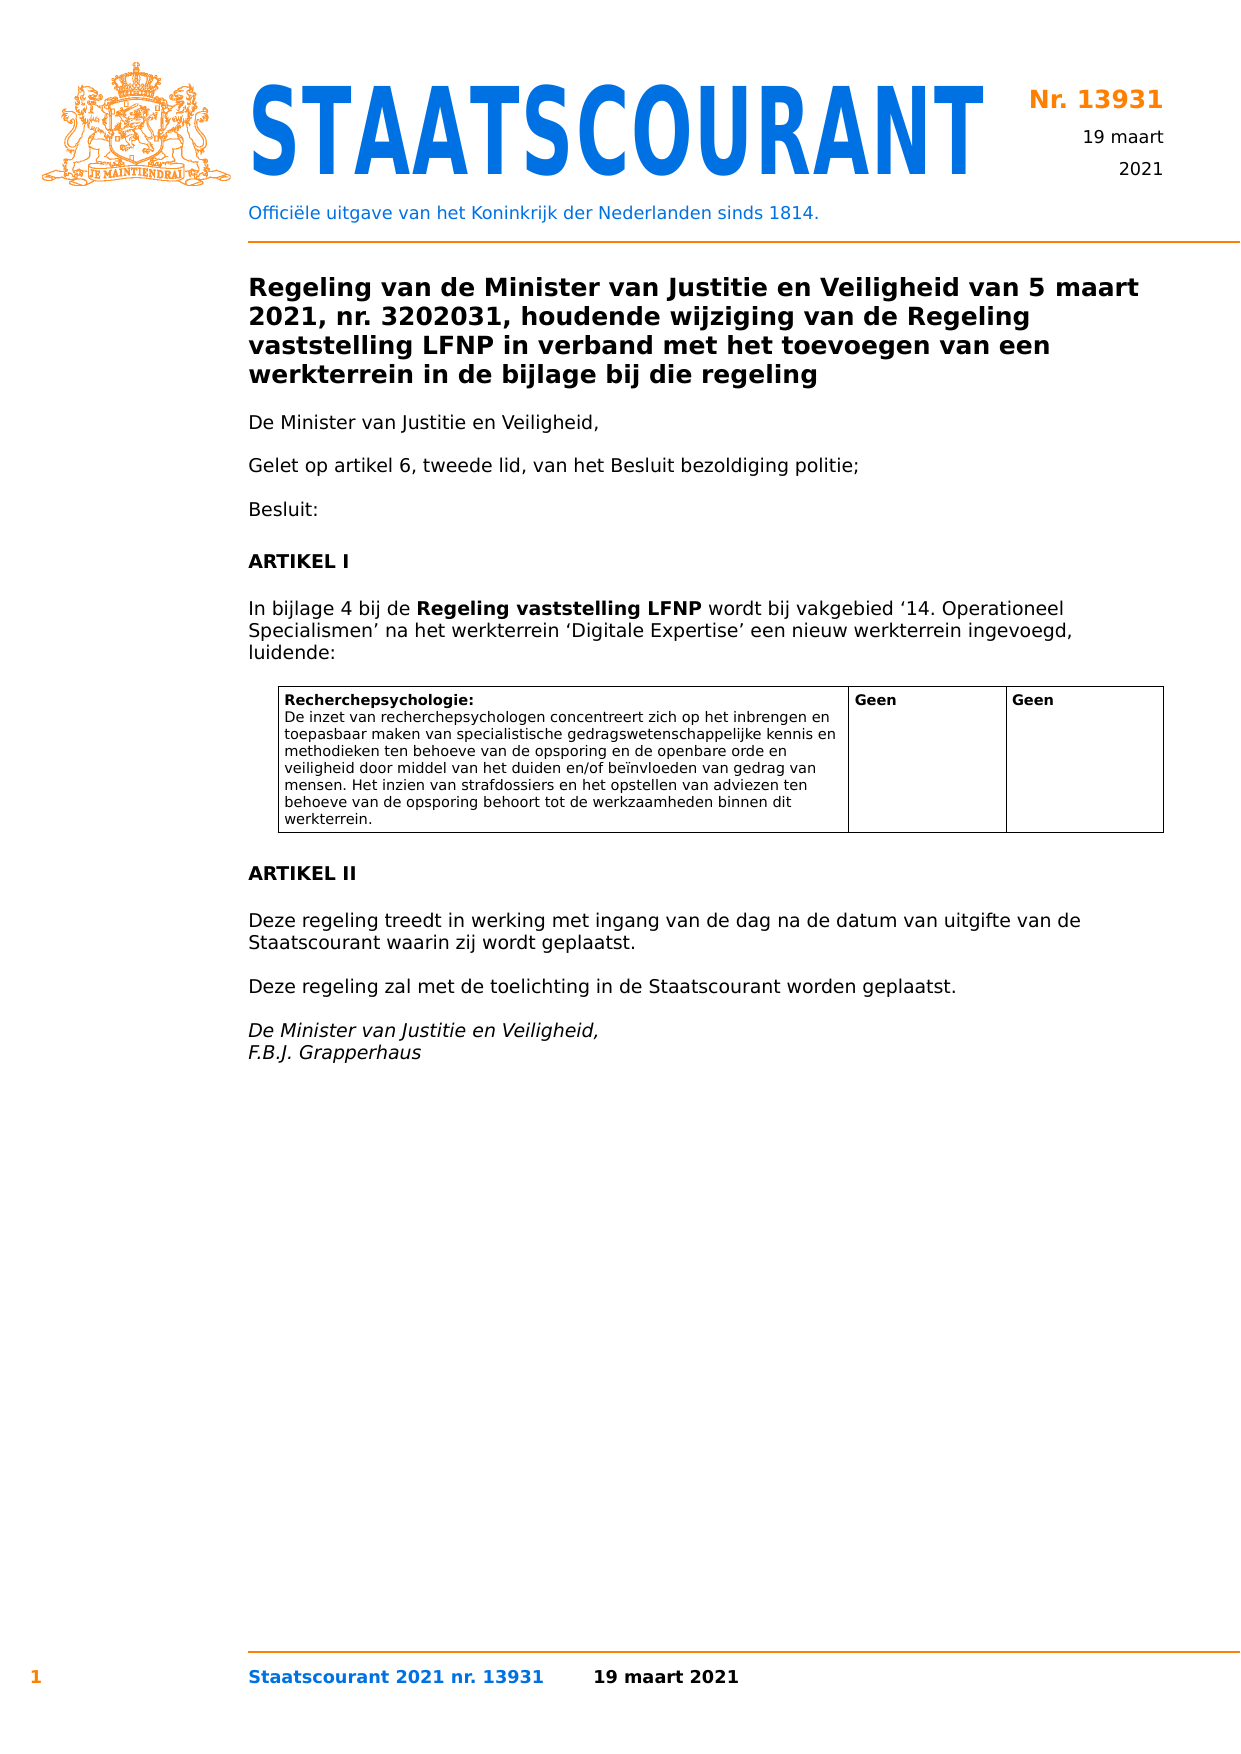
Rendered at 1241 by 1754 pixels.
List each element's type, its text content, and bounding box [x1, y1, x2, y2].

text Deze regeling treedt in werking met ingang van de dag na de datum van uitgifte van de Staatscourant waarin zij wordt geplaatst. [248, 910, 1163, 954]
text Besluit: [248, 499, 1163, 521]
text De Minister van Justitie en Veiligheid, F.B.J. Grapperhaus [248, 1020, 1163, 1064]
subtitle Regeling van de Minister van Justitie en Veiligheid van 5 maart 2021, nr. 3202031, houdende wijziging van de Regeling vaststelling LFNP in verband met het toevoegen van een werkterrein in de bijlage bij die regeling [248, 273, 1163, 390]
picture [41, 62, 231, 186]
table_cell 19 maart [998, 121, 1240, 153]
text In bijlage 4 bij de Regeling vaststelling LFNP wordt bij vakgebied ‘14. Operationeel Specialismen’ na het werkterrein ‘Digitale Expertise’ een nieuw werkterrein ingevoegd, luidende: [248, 598, 1163, 664]
table_cell 2021 [998, 153, 1240, 203]
text Gelet op artikel 6, tweede lid, van het Besluit bezoldiging politie; [248, 455, 1163, 477]
table_header [25, 62, 248, 241]
table_header STAATSCOURANT [248, 62, 998, 203]
table_header Recherchepsychologie: De inzet van recherchepsychologen concentreert zich op het inbrengen en toepasbaar maken van specialistische gedragswetenschappelijke kennis en methodieken ten behoeve van de opsporing en de openbare orde en veiligheid door middel van het duiden en/of beïnvloeden van gedrag van mensen. Het inzien van strafdossiers en het opstellen van adviezen ten behoeve van de opsporing behoort tot de werkzaamheden binnen dit werkterrein. [279, 687, 848, 832]
table_header Geen [849, 687, 1006, 832]
subtitle ARTIKEL I [248, 551, 1163, 573]
table_header Geen [1007, 687, 1163, 832]
table_cell Officiële uitgave van het Koninkrijk der Nederlanden sinds 1814. [248, 203, 1240, 241]
text De Minister van Justitie en Veiligheid, [248, 412, 1163, 433]
subtitle ARTIKEL II [248, 863, 1163, 885]
text Deze regeling zal met de toelichting in de Staatscourant worden geplaatst. [248, 976, 1163, 998]
table_header Nr. 13931 [998, 62, 1240, 121]
